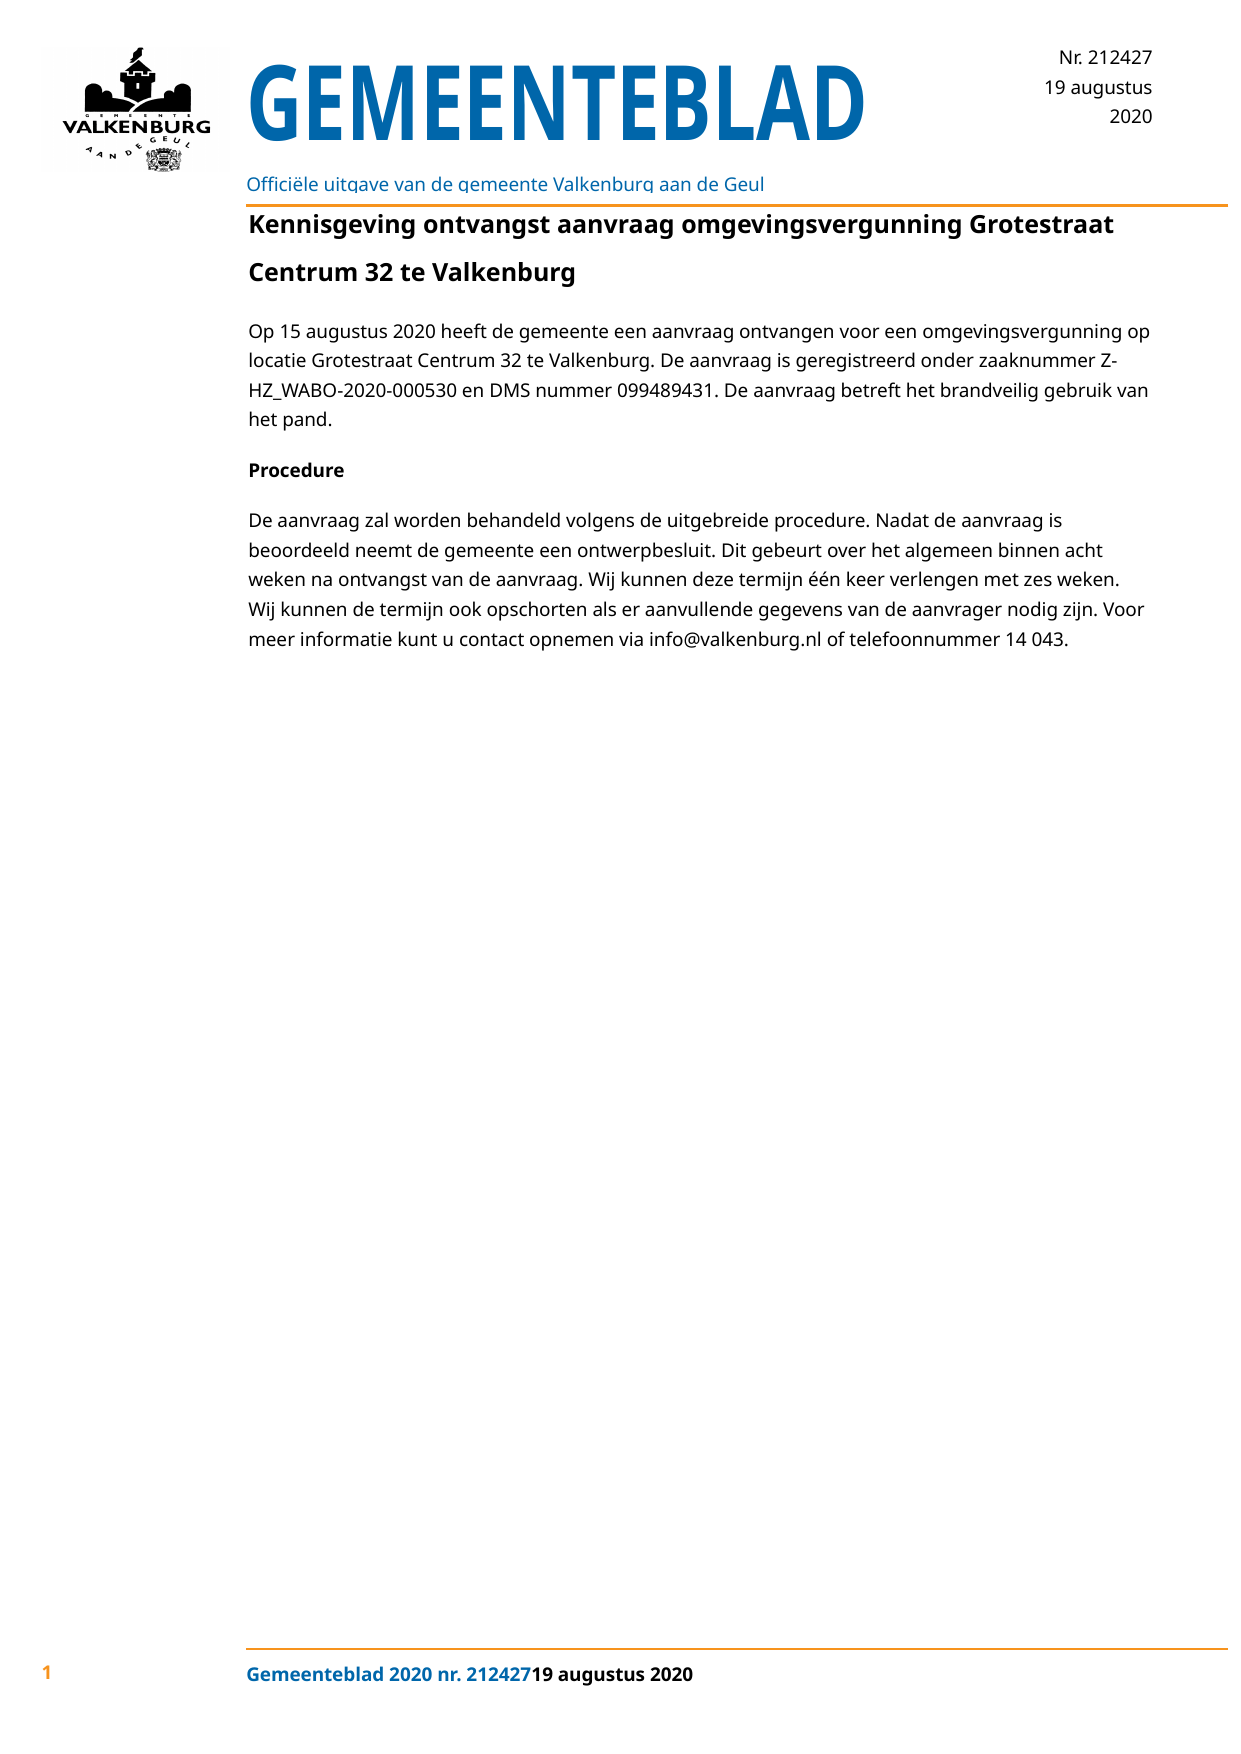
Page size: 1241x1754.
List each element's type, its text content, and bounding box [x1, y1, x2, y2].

text Procedure [248, 457, 1152, 483]
text Op 15 augustus 2020 heeft de gemeente een aanvraag ontvangen voor een omgevingsvergunning op locatie Grotestraat Centrum 32 te Valkenburg. De aanvraag is geregistreerd onder zaaknummer Z-HZ_WABO-2020-000530 en DMS nummer 099489431. De aanvraag betreft het brandveilig gebruik van het pand. [248, 318, 1152, 432]
text De aanvraag zal worden behandeld volgens de uitgebreide procedure. Nadat de aanvraag is beoordeeld neemt de gemeente een ontwerpbesluit. Dit gebeurt over het algemeen binnen acht weken na ontvangst van de aanvraag. Wij kunnen deze termijn één keer verlengen met zes weken. Wij kunnen de termijn ook opschorten als er aanvullende gegevens van de aanvrager nodig zijn. Voor meer informatie kunt u contact opnemen via info@valkenburg.nl of telefoonnummer 14 043. [248, 507, 1152, 652]
picture [41, 47, 231, 172]
text Kennisgeving ontvangst aanvraag omgevingsvergunning Grotestraat Centrum 32 te Valkenburg [248, 207, 1152, 288]
